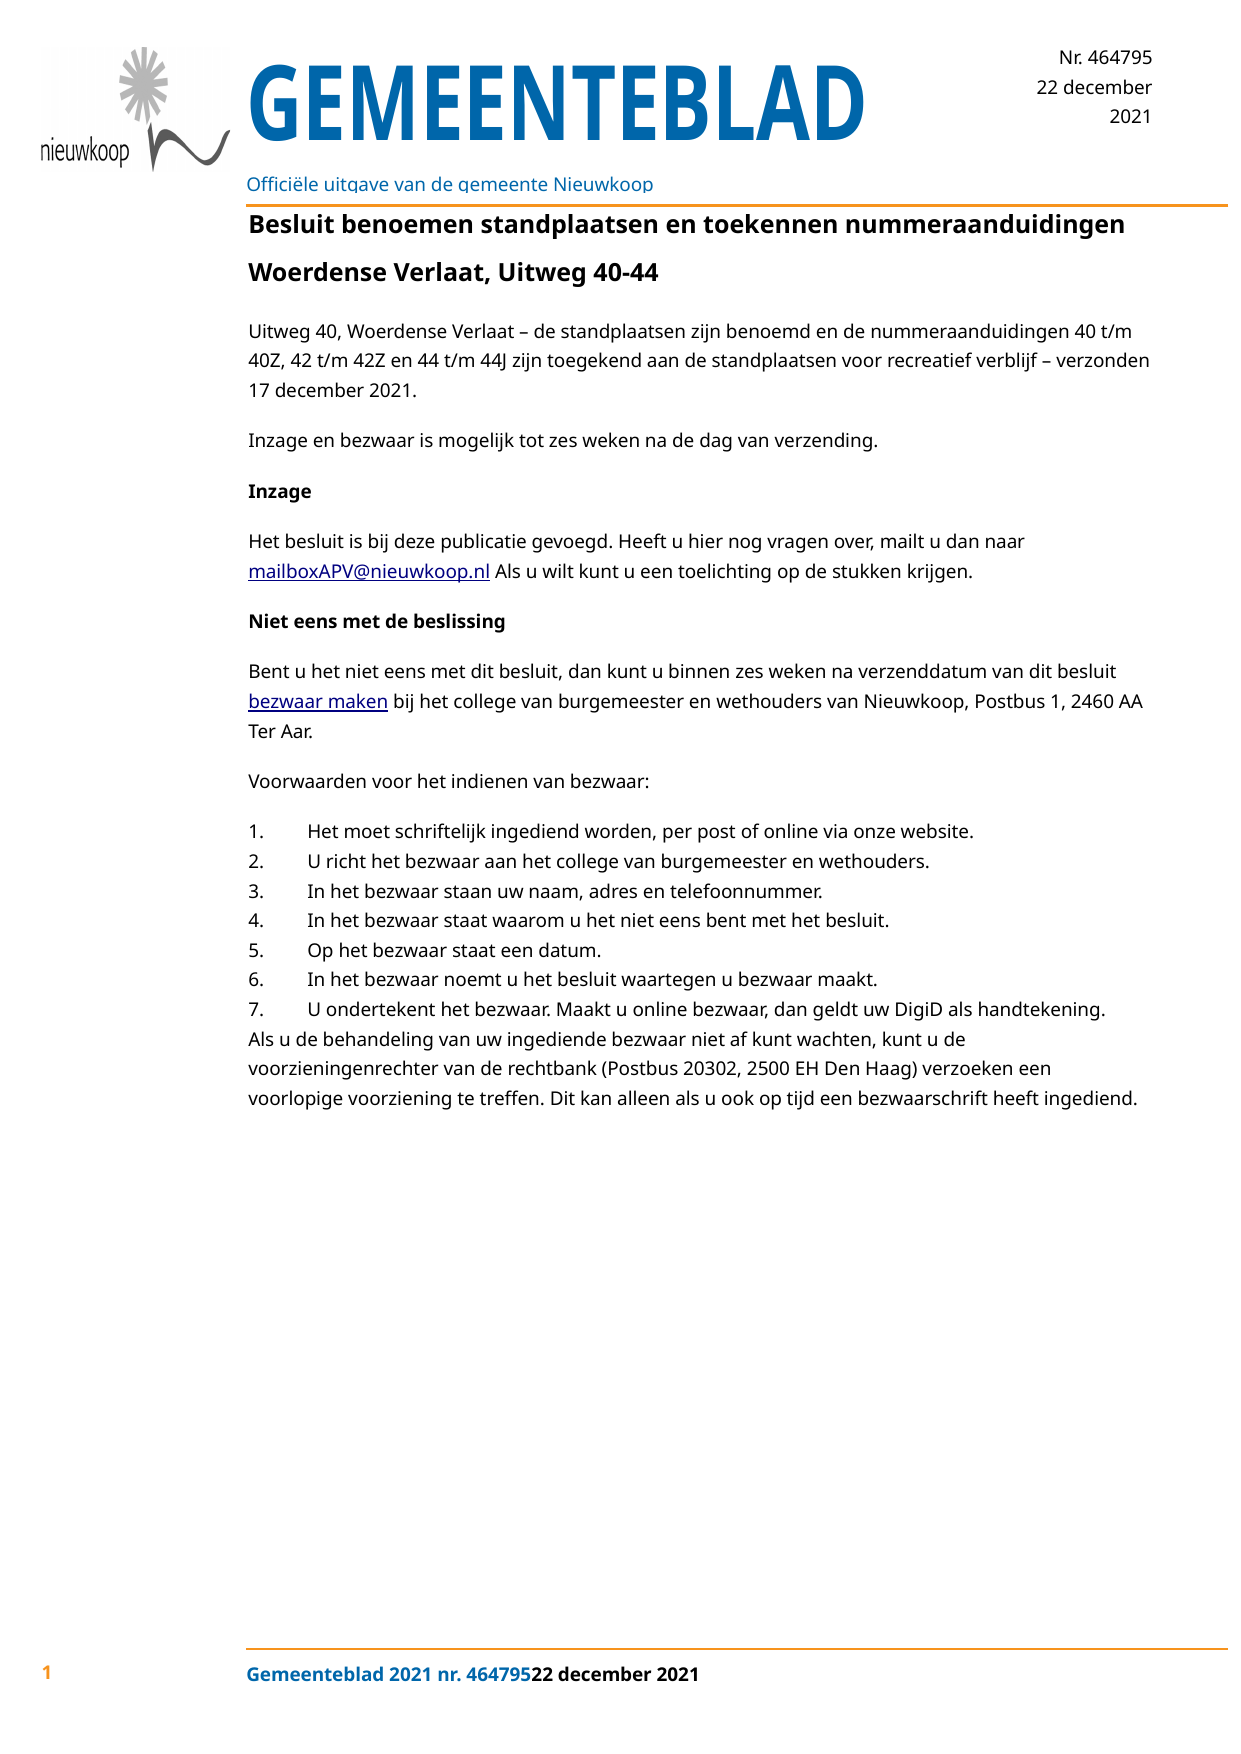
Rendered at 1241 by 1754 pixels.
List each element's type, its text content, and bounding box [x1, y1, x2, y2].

text Het besluit is bij deze publicatie gevoegd. Heeft u hier nog vragen over, mailt u dan naar mailboxAPV@nieuwkoop.nl Als u wilt kunt u een toelichting op de stukken krijgen. [248, 528, 1152, 584]
list Op het bezwaar staat een datum. [248, 937, 1152, 963]
list Het moet schriftelijk ingediend worden, per post of online via onze website. [248, 819, 1152, 844]
text Inzage en bezwaar is mogelijk tot zes weken na de dag van verzending. [248, 427, 1152, 453]
list U ondertekent het bezwaar. Maakt u online bezwaar, dan geldt uw DigiD als handtekening. [248, 996, 1152, 1022]
list U richt het bezwaar aan het college van burgemeester en wethouders. [248, 848, 1152, 874]
list In het bezwaar noemt u het besluit waartegen u bezwaar maakt. [248, 967, 1152, 992]
list In het bezwaar staan uw naam, adres en telefoonnummer. [248, 878, 1152, 904]
text Besluit benoemen standplaatsen en toekennen nummeraanduidingen Woerdense Verlaat, Uitweg 40-44 [248, 207, 1152, 288]
text Voorwaarden voor het indienen van bezwaar: [248, 768, 1152, 794]
list In het bezwaar staat waarom u het niet eens bent met het besluit. [248, 907, 1152, 933]
text Uitweg 40, Woerdense Verlaat – de standplaatsen zijn benoemd en de nummeraanduidingen 40 t/m 40Z, 42 t/m 42Z en 44 t/m 44J zijn toegekend aan de standplaatsen voor recreatief verblijf – verzonden 17 december 2021. [248, 318, 1152, 403]
text Inzage [248, 478, 1152, 504]
text Als u de behandeling van uw ingediende bezwaar niet af kunt wachten, kunt u de voorzieningenrechter van de rechtbank (Postbus 20302, 2500 EH Den Haag) verzoeken een voorlopige voorziening te treffen. Dit kan alleen als u ook op tijd een bezwaarschrift heeft ingediend. [248, 1026, 1152, 1111]
picture [41, 47, 231, 172]
text Bent u het niet eens met dit besluit, dan kunt u binnen zes weken na verzenddatum van dit besluit bezwaar maken bij het college van burgemeester en wethouders van Nieuwkoop, Postbus 1, 2460 AA Ter Aar. [248, 659, 1152, 744]
text Niet eens met de beslissing [248, 608, 1152, 634]
